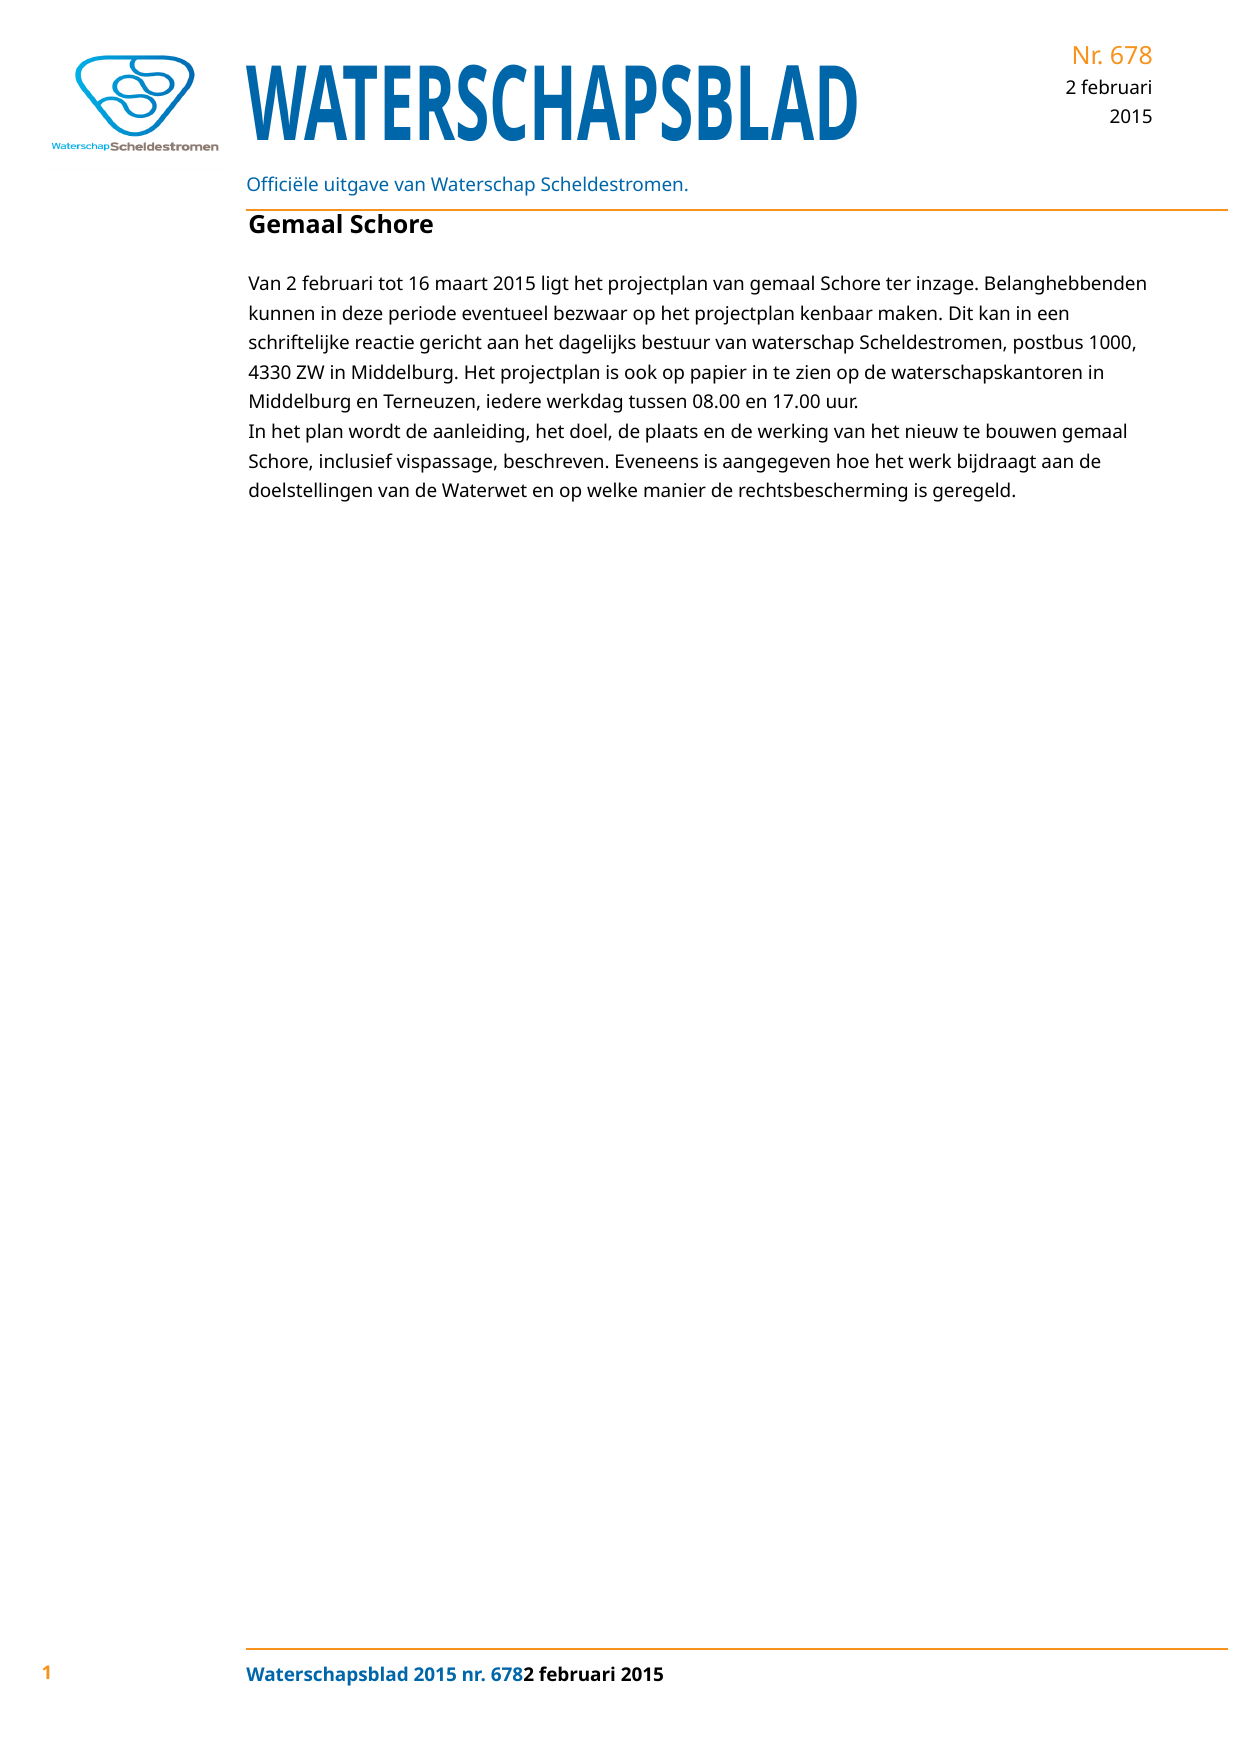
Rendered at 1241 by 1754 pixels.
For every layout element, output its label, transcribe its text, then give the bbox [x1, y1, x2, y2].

text Van 2 februari tot 16 maart 2015 ligt het projectplan van gemaal Schore ter inzage. Belanghebbenden kunnen in deze periode eventueel bezwaar op het projectplan kenbaar maken. Dit kan in een schriftelijke reactie gericht aan het dagelijks bestuur van waterschap Scheldestromen, postbus 1000, 4330 ZW in Middelburg. Het projectplan is ook op papier in te zien op de waterschapskantoren in Middelburg en Terneuzen, iedere werkdag tussen 08.00 en 17.00 uur. [248, 270, 1152, 414]
text Gemaal Schore [248, 211, 1152, 241]
text In het plan wordt de aanleiding, het doel, de plaats en de werking van het nieuw te bouwen gemaal Schore, inclusief vispassage, beschreven. Eveneens is aangegeven hoe het werk bijdraagt aan de doelstellingen van de Waterwet en op welke manier de rechtsbescherming is geregeld. [248, 418, 1152, 503]
picture [41, 47, 231, 172]
